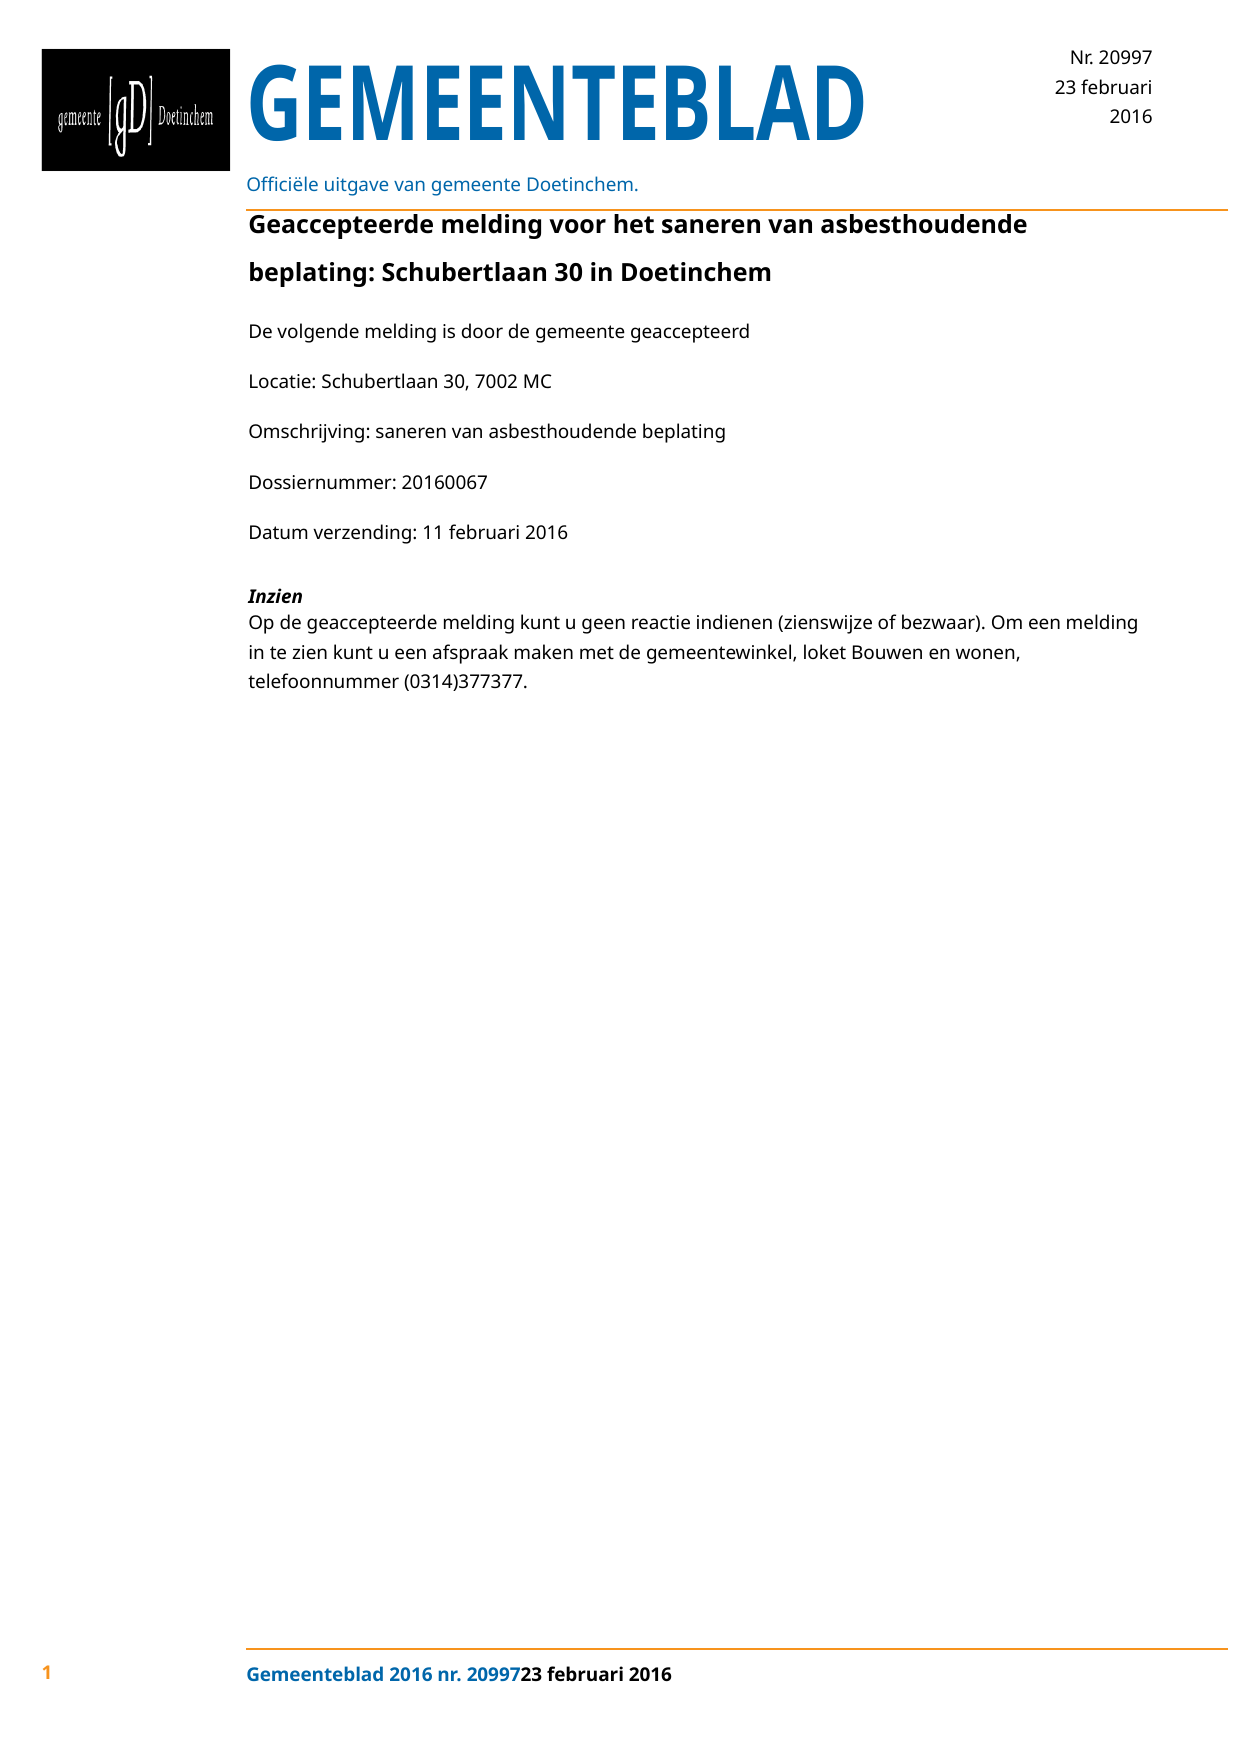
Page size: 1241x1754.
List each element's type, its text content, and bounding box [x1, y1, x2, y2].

text Omschrijving: saneren van asbesthoudende beplating [248, 419, 1152, 444]
text Locatie: Schubertlaan 30, 7002 MC [248, 368, 1152, 394]
text Datum verzending: 11 februari 2016 [248, 519, 1152, 545]
text Dossiernummer: 20160067 [248, 469, 1152, 495]
picture [41, 47, 231, 172]
text Inzien [248, 583, 1152, 609]
text Op de geaccepteerde melding kunt u geen reactie indienen (zienswijze of bezwaar). Om een melding in te zien kunt u een afspraak maken met de gemeentewinkel, loket Bouwen en wonen, telefoonnummer (0314)377377. [248, 609, 1152, 694]
text De volgende melding is door de gemeente geaccepteerd [248, 318, 1152, 344]
text Geaccepteerde melding voor het saneren van asbesthoudende beplating: Schubertlaan 30 in Doetinchem [248, 211, 1152, 288]
